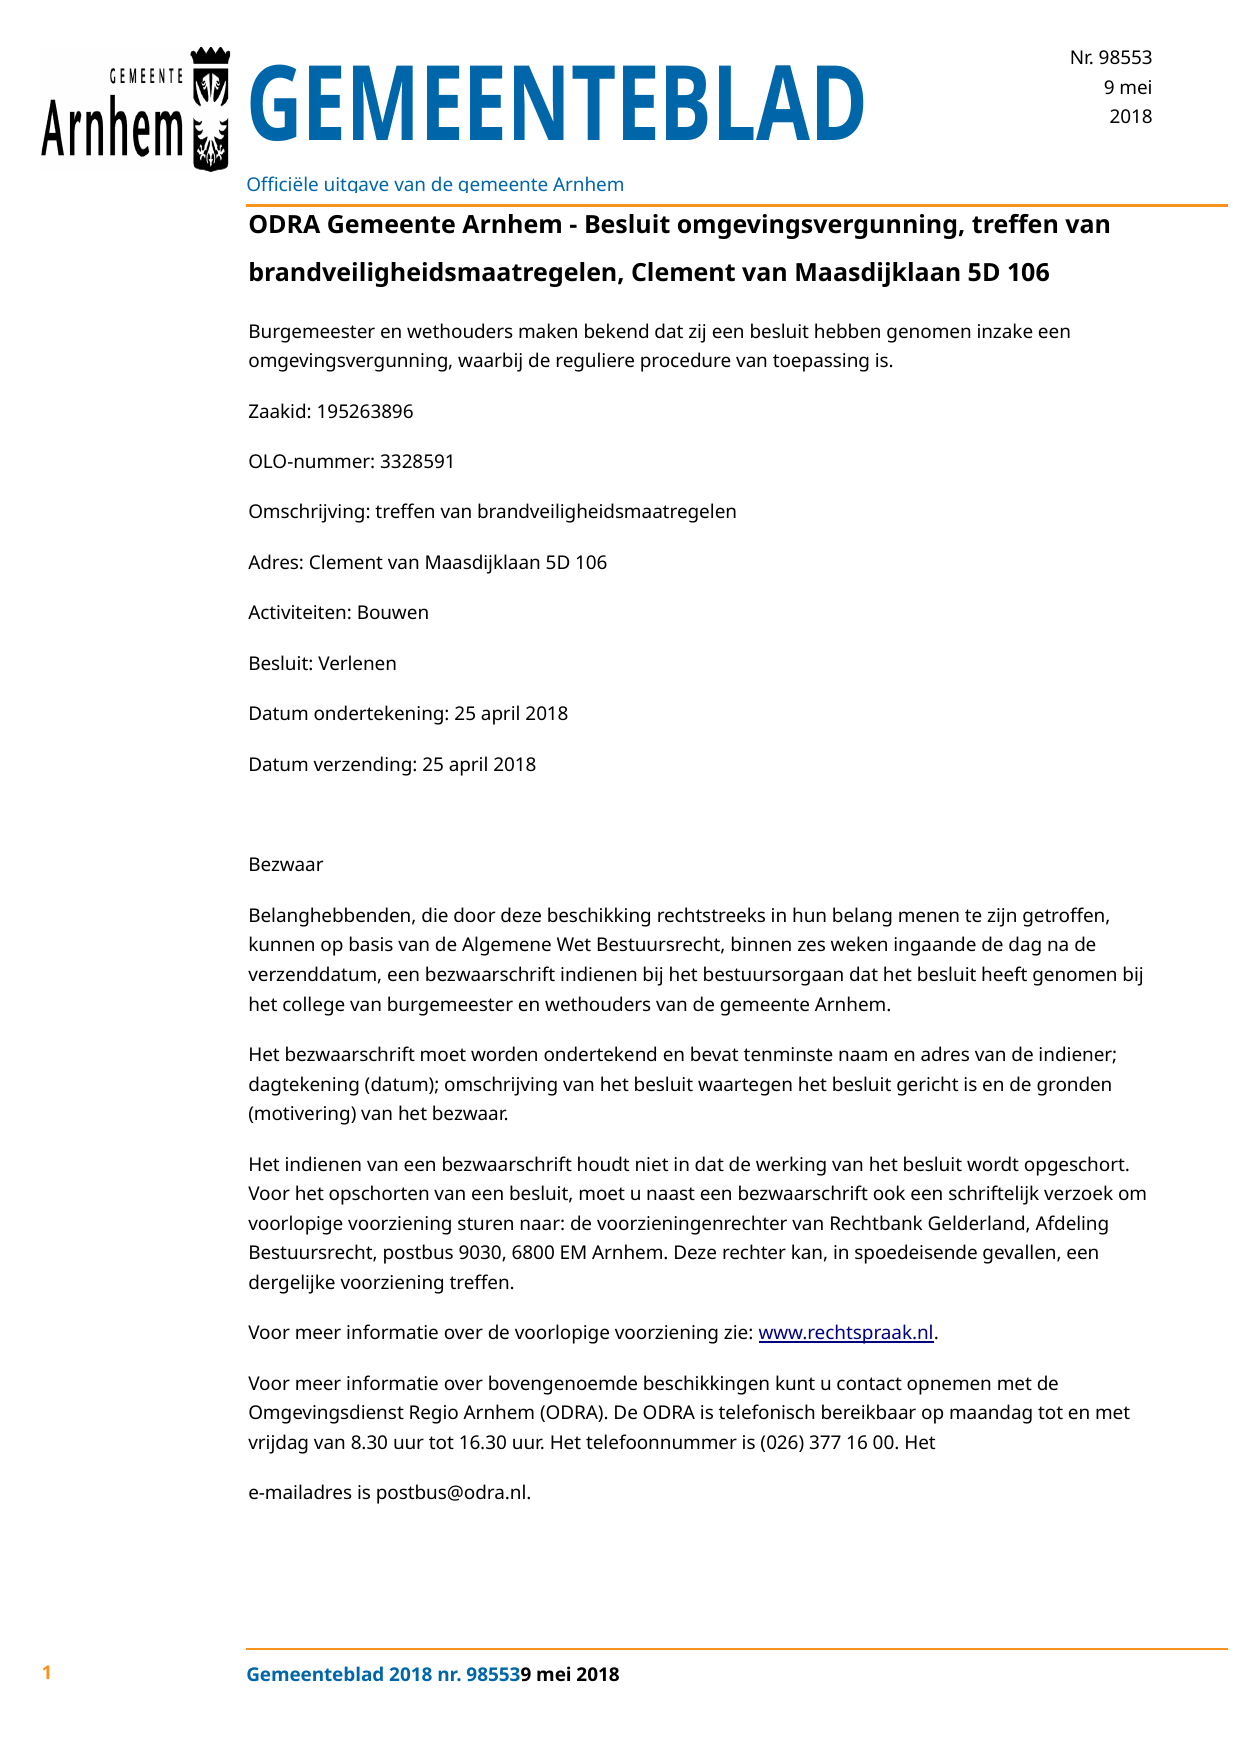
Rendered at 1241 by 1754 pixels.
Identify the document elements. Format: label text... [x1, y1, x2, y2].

text Belanghebbenden, die door deze beschikking rechtstreeks in hun belang menen te zijn getroffen, kunnen op basis van de Algemene Wet Bestuursrecht, binnen zes weken ingaande de dag na de verzenddatum, een bezwaarschrift indienen bij het bestuursorgaan dat het besluit heeft genomen bij het college van burgemeester en wethouders van de gemeente Arnhem. [248, 902, 1152, 1017]
text Activiteiten: Bouwen [248, 599, 1152, 625]
text Besluit: Verlenen [248, 650, 1152, 676]
text Datum verzending: 25 april 2018 [248, 751, 1152, 777]
text Zaakid: 195263896 [248, 398, 1152, 424]
picture [41, 47, 231, 172]
text Adres: Clement van Maasdijklaan 5D 106 [248, 549, 1152, 575]
text OLO-nummer: 3328591 [248, 448, 1152, 474]
text Bezwaar [248, 852, 1152, 877]
text Het bezwaarschrift moet worden ondertekend en bevat tenminste naam en adres van de indiener; dagtekening (datum); omschrijving van het besluit waartegen het besluit gericht is en de gronden (motivering) van het bezwaar. [248, 1041, 1152, 1126]
text Voor meer informatie over bovengenoemde beschikkingen kunt u contact opnemen met de Omgevingsdienst Regio Arnhem (ODRA). De ODRA is telefonisch bereikbaar op maandag tot en met vrijdag van 8.30 uur tot 16.30 uur. Het telefoonnummer is (026) 377 16 00. Het [248, 1370, 1152, 1455]
text Voor meer informatie over de voorlopige voorziening zie: www.rechtspraak.nl. [248, 1319, 1152, 1345]
text Datum ondertekening: 25 april 2018 [248, 700, 1152, 726]
text Burgemeester en wethouders maken bekend dat zij een besluit hebben genomen inzake een omgevingsvergunning, waarbij de reguliere procedure van toepassing is. [248, 318, 1152, 373]
text Het indienen van een bezwaarschrift houdt niet in dat de werking van het besluit wordt opgeschort. Voor het opschorten van een besluit, moet u naast een bezwaarschrift ook een schriftelijk verzoek om voorlopige voorziening sturen naar: de voorzieningenrechter van Rechtbank Gelderland, Afdeling Bestuursrecht, postbus 9030, 6800 EM Arnhem. Deze rechter kan, in spoedeisende gevallen, een dergelijke voorziening treffen. [248, 1151, 1152, 1295]
text Omschrijving: treffen van brandveiligheidsmaatregelen [248, 499, 1152, 524]
text ODRA Gemeente Arnhem - Besluit omgevingsvergunning, treffen van brandveiligheidsmaatregelen, Clement van Maasdijklaan 5D 106 [248, 207, 1152, 288]
text e-mailadres is postbus@odra.nl. [248, 1479, 1152, 1505]
